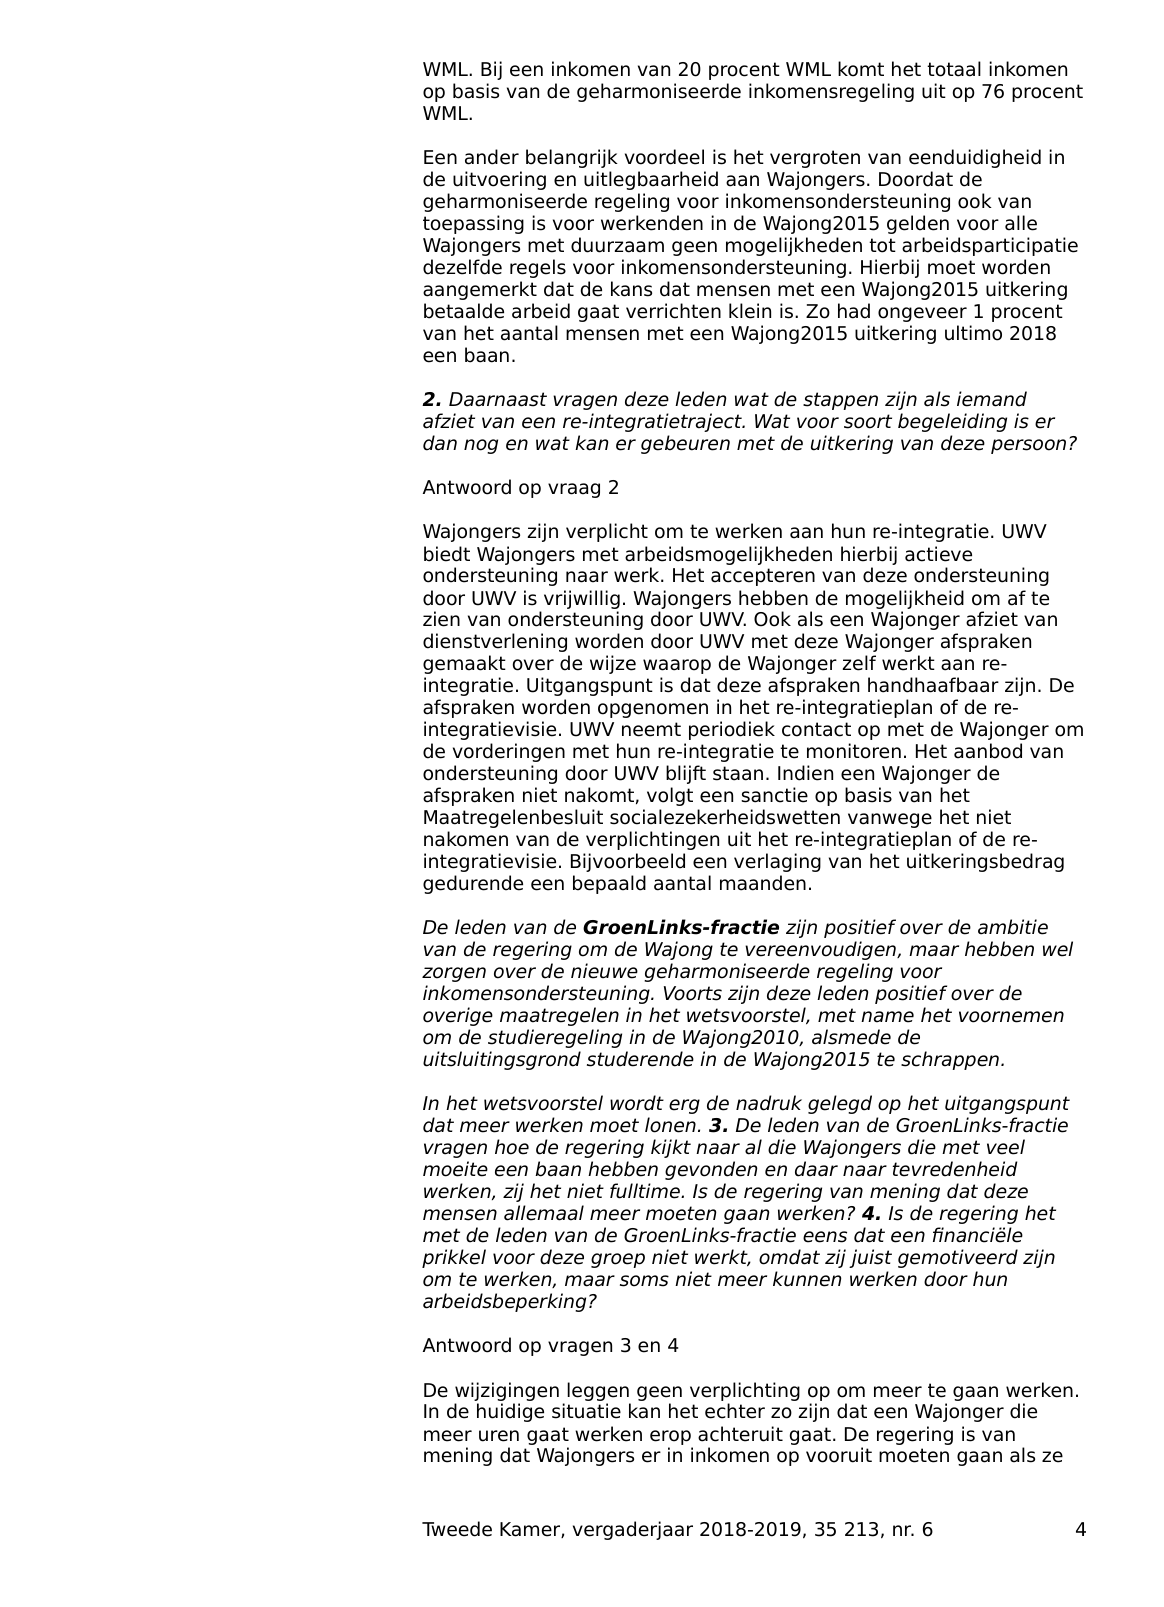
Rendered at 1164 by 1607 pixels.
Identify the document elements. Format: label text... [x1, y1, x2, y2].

text Wajongers zijn verplicht om te werken aan hun re-integratie. UWV biedt Wajongers met arbeidsmogelijkheden hierbij actieve ondersteuning naar werk. Het accepteren van deze ondersteuning door UWV is vrijwillig. Wajongers hebben de mogelijkheid om af te zien van ondersteuning door UWV. Ook als een Wajonger afziet van dienstverlening worden door UWV met deze Wajonger afspraken gemaakt over de wijze waarop de Wajonger zelf werkt aan re-integratie. Uitgangspunt is dat deze afspraken handhaafbaar zijn. De afspraken worden opgenomen in het re-integratieplan of de re-integratievisie. UWV neemt periodiek contact op met de Wajonger om de vorderingen met hun re-integratie te monitoren. Het aanbod van ondersteuning door UWV blijft staan. Indien een Wajonger de afspraken niet nakomt, volgt een sanctie op basis van het Maatregelenbesluit socialezekerheidswetten vanwege het niet nakomen van de verplichtingen uit het re-integratieplan of de re-integratievisie. Bijvoorbeeld een verlaging van het uitkeringsbedrag gedurende een bepaald aantal maanden. [422, 521, 1087, 895]
text Antwoord op vragen 3 en 4 [422, 1335, 1087, 1357]
text In het wetsvoorstel wordt erg de nadruk gelegd op het uitgangspunt dat meer werken moet lonen. 3. De leden van de GroenLinks-fractie vragen hoe de regering kijkt naar al die Wajongers die met veel moeite een baan hebben gevonden en daar naar tevredenheid werken, zij het niet fulltime. Is de regering van mening dat deze mensen allemaal meer moeten gaan werken? 4. Is de regering het met de leden van de GroenLinks-fractie eens dat een financiële prikkel voor deze groep niet werkt, omdat zij juist gemotiveerd zijn om te werken, maar soms niet meer kunnen werken door hun arbeidsbeperking? [422, 1093, 1087, 1313]
text Een ander belangrijk voordeel is het vergroten van eenduidigheid in de uitvoering en uitlegbaarheid aan Wajongers. Doordat de geharmoniseerde regeling voor inkomensondersteuning ook van toepassing is voor werkenden in de Wajong2015 gelden voor alle Wajongers met duurzaam geen mogelijkheden tot arbeidsparticipatie dezelfde regels voor inkomensondersteuning. Hierbij moet worden aangemerkt dat de kans dat mensen met een Wajong2015 uitkering betaalde arbeid gaat verrichten klein is. Zo had ongeveer 1 procent van het aantal mensen met een Wajong2015 uitkering ultimo 2018 een baan. [422, 147, 1087, 367]
text WML. Bij een inkomen van 20 procent WML komt het totaal inkomen op basis van de geharmoniseerde inkomensregeling uit op 76 procent WML. [422, 59, 1087, 125]
text 2. Daarnaast vragen deze leden wat de stappen zijn als iemand afziet van een re-integratietraject. Wat voor soort begeleiding is er dan nog en wat kan er gebeuren met de uitkering van deze persoon? [422, 389, 1087, 455]
text Antwoord op vraag 2 [422, 477, 1087, 499]
text De leden van de GroenLinks-fractie zijn positief over de ambitie van de regering om de Wajong te vereenvoudigen, maar hebben wel zorgen over de nieuwe geharmoniseerde regeling voor inkomensondersteuning. Voorts zijn deze leden positief over de overige maatregelen in het wetsvoorstel, met name het voornemen om de studieregeling in de Wajong2010, alsmede de uitsluitingsgrond studerende in de Wajong2015 te schrappen. [422, 917, 1087, 1071]
text De wijzigingen leggen geen verplichting op om meer te gaan werken. In de huidige situatie kan het echter zo zijn dat een Wajonger die meer uren gaat werken erop achteruit gaat. De regering is van mening dat Wajongers er in inkomen op vooruit moeten gaan als ze [422, 1379, 1087, 1467]
